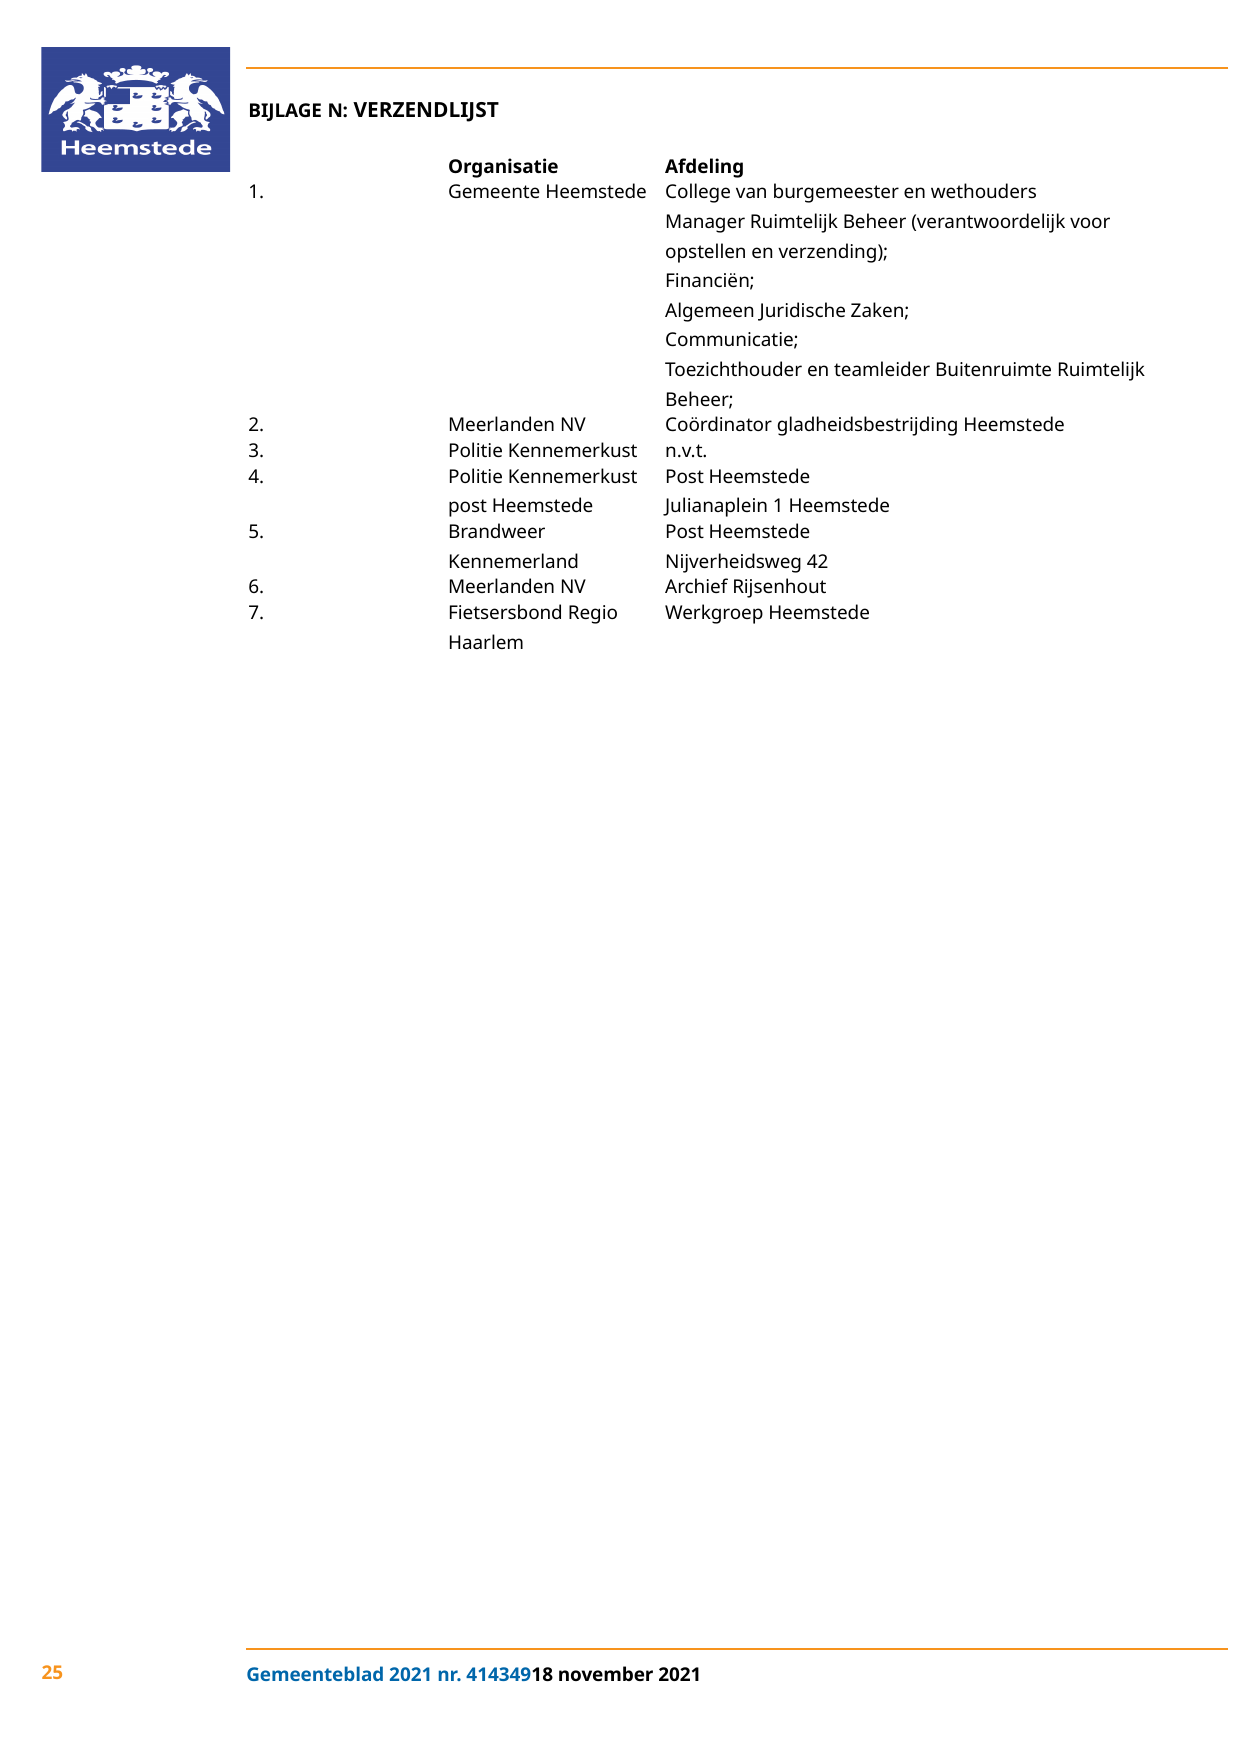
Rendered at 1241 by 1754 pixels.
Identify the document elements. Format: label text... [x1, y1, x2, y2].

table_cell Archief Rijsenhout [665, 574, 1152, 599]
table_cell Coördinator gladheidsbestrijding Heemstede [665, 412, 1152, 437]
table_cell 1. [248, 179, 448, 412]
table_header Afdeling [665, 153, 1152, 179]
table_cell 7. [248, 599, 448, 655]
table_cell Fietsersbond Regio Haarlem [448, 599, 665, 655]
table_cell n.v.t. [665, 437, 1152, 463]
table_cell Post Heemstede Julianaplein 1 Heemstede [665, 463, 1152, 518]
table_cell Post Heemstede Nijverheidsweg 42 [665, 518, 1152, 574]
table_cell Meerlanden NV [448, 412, 665, 437]
table_cell Werkgroep Heemstede [665, 599, 1152, 655]
table_cell Meerlanden NV [448, 574, 665, 599]
table_cell Gemeente Heemstede [448, 179, 665, 412]
table_cell 3. [248, 437, 448, 463]
table_cell College van burgemeester en wethouders Manager Ruimtelijk Beheer (verantwoordelijk voor opstellen en verzending); Financiën; Algemeen Juridische Zaken; Communicatie; Toezichthouder en teamleider Buitenruimte Ruimtelijk Beheer; [665, 179, 1152, 412]
table_cell 2. [248, 412, 448, 437]
table_cell Politie Kennemerkust post Heemstede [448, 463, 665, 518]
picture [41, 47, 231, 172]
table_cell 6. [248, 574, 448, 599]
table_cell Brandweer Kennemerland [448, 518, 665, 574]
table_header Organisatie [448, 153, 665, 179]
table_header [248, 153, 448, 179]
table_cell Politie Kennemerkust [448, 437, 665, 463]
table_cell 5. [248, 518, 448, 574]
table_cell 4. [248, 463, 448, 518]
text BIJLAGE N: VERZENDLIJST [248, 95, 1152, 123]
